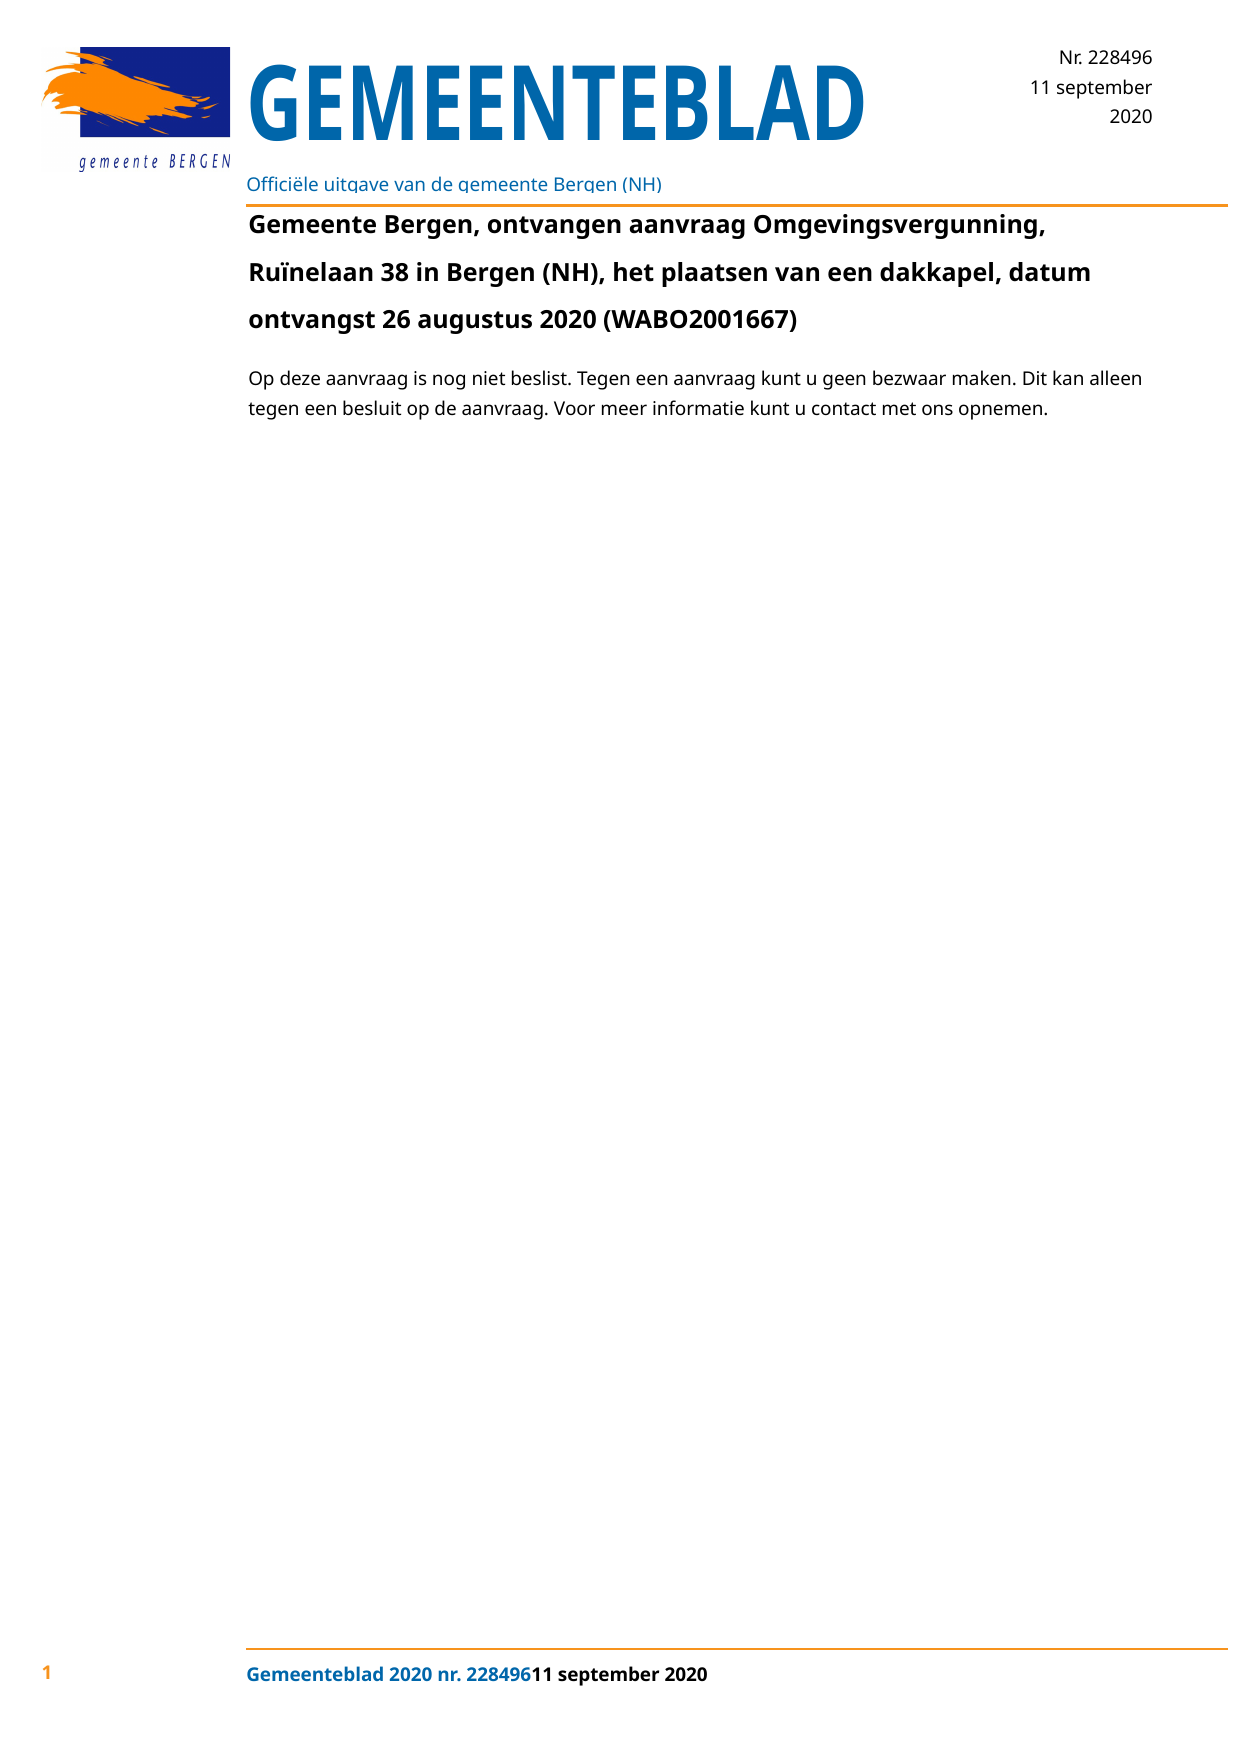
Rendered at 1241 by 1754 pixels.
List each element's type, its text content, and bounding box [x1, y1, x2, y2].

picture [41, 47, 231, 172]
text Gemeente Bergen, ontvangen aanvraag Omgevingsvergunning, Ruïnelaan 38 in Bergen (NH), het plaatsen van een dakkapel, datum ontvangst 26 augustus 2020 (WABO2001667) [248, 207, 1152, 336]
text Op deze aanvraag is nog niet beslist. Tegen een aanvraag kunt u geen bezwaar maken. Dit kan alleen tegen een besluit op de aanvraag. Voor meer informatie kunt u contact met ons opnemen. [248, 366, 1152, 421]
